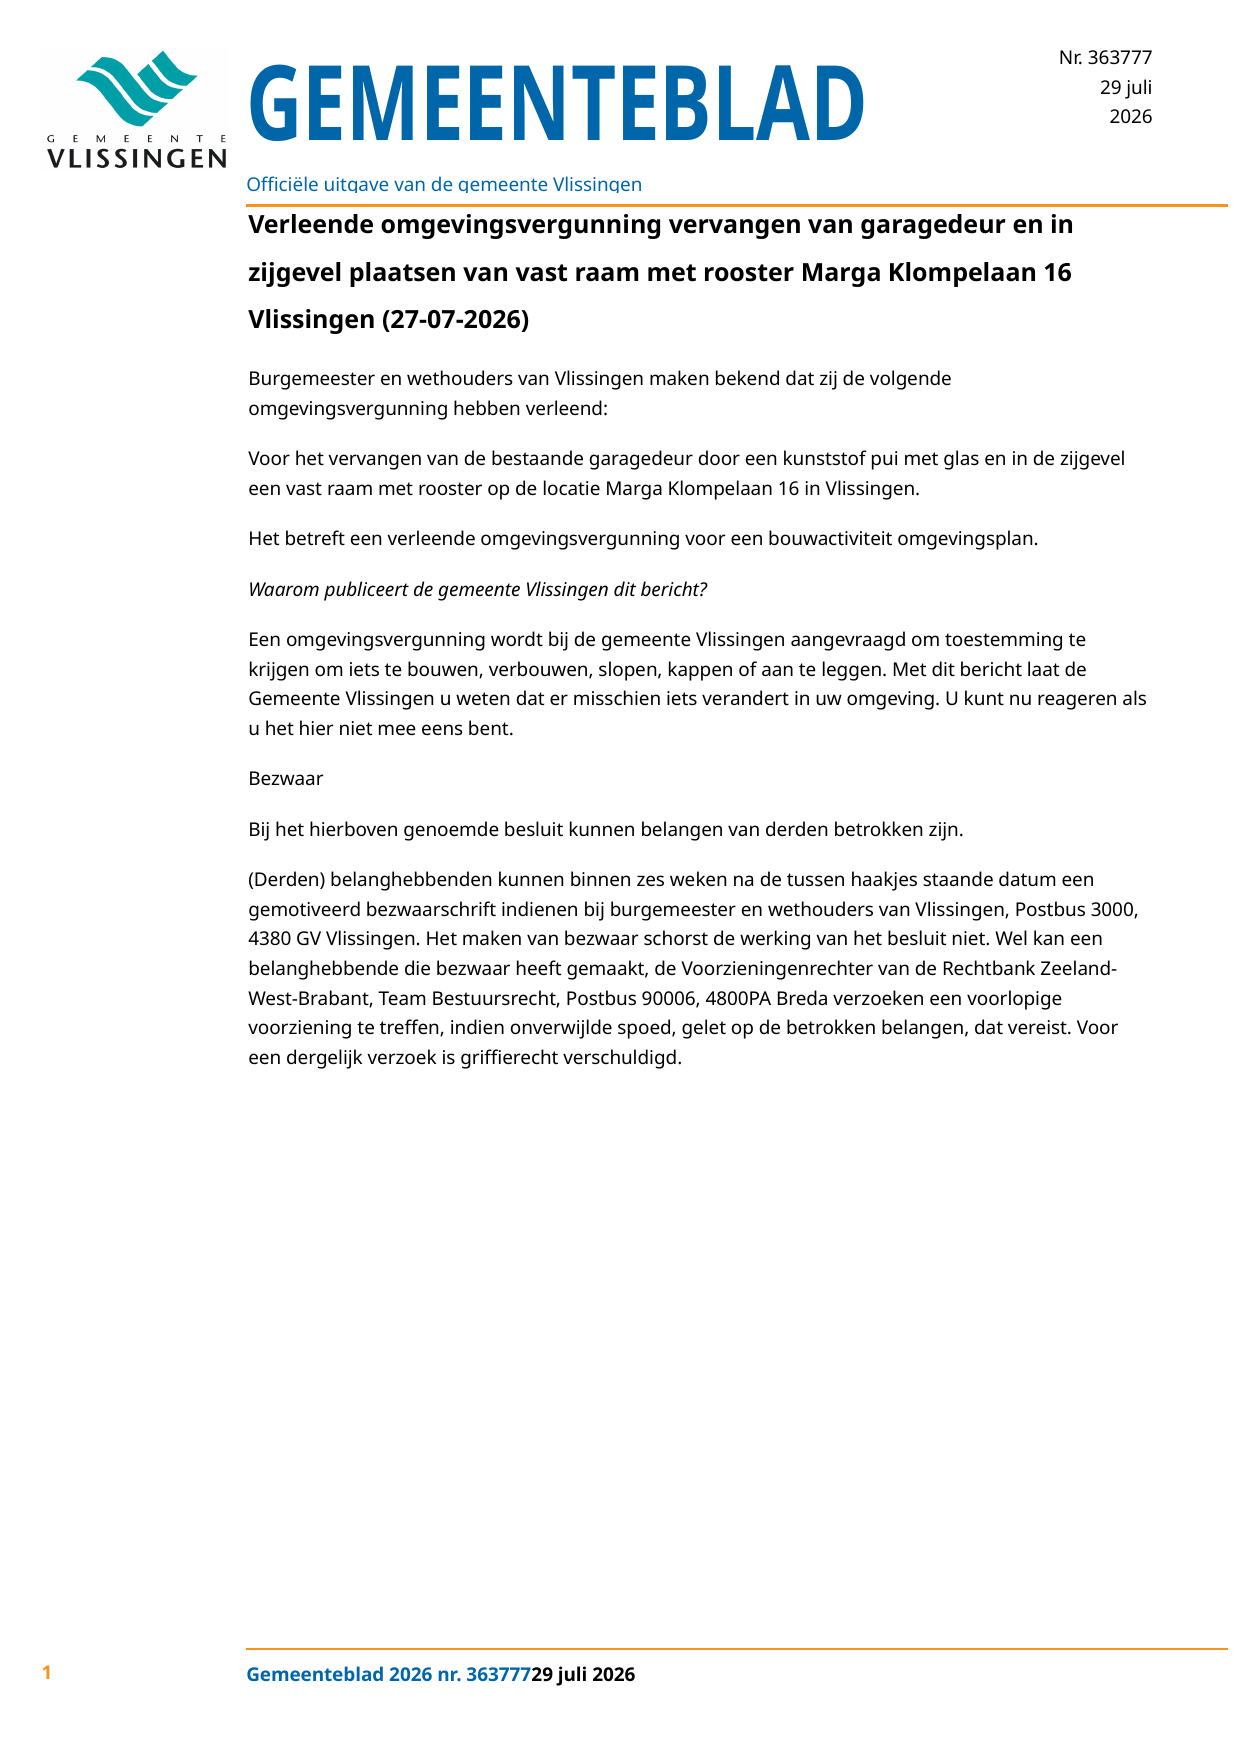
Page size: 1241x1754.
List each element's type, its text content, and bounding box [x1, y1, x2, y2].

text Een omgevingsvergunning wordt bij de gemeente Vlissingen aangevraagd om toestemming te krijgen om iets te bouwen, verbouwen, slopen, kappen of aan te leggen. Met dit bericht laat de Gemeente Vlissingen u weten dat er misschien iets verandert in uw omgeving. U kunt nu reageren als u het hier niet mee eens bent. [248, 626, 1152, 741]
text Burgemeester en wethouders van Vlissingen maken bekend dat zij de volgende omgevingsvergunning hebben verleend: [248, 366, 1152, 421]
text (Derden) belanghebbenden kunnen binnen zes weken na de tussen haakjes staande datum een gemotiveerd bezwaarschrift indienen bij burgemeester en wethouders van Vlissingen, Postbus 3000, 4380 GV Vlissingen. Het maken van bezwaar schorst de werking van het besluit niet. Wel kan een belanghebbende die bezwaar heeft gemaakt, de Voorzieningenrechter van de Rechtbank Zeeland-West-Brabant, Team Bestuursrecht, Postbus 90006, 4800PA Breda verzoeken een voorlopige voorziening te treffen, indien onverwijlde spoed, gelet op de betrokken belangen, dat vereist. Voor een dergelijk verzoek is griffierecht verschuldigd. [248, 866, 1152, 1069]
picture [41, 47, 231, 172]
text Voor het vervangen van de bestaande garagedeur door een kunststof pui met glas en in de zijgevel een vast raam met rooster op de locatie Marga Klompelaan 16 in Vlissingen. [248, 446, 1152, 501]
text Waarom publiceert de gemeente Vlissingen dit bericht? [248, 576, 1152, 602]
text Het betreft een verleende omgevingsvergunning voor een bouwactiviteit omgevingsplan. [248, 526, 1152, 551]
text Bezwaar [248, 766, 1152, 791]
text Bij het hierboven genoemde besluit kunnen belangen van derden betrokken zijn. [248, 816, 1152, 842]
text Verleende omgevingsvergunning vervangen van garagedeur en in zijgevel plaatsen van vast raam met rooster Marga Klompelaan 16 Vlissingen (27-07-2026) [248, 207, 1152, 336]
